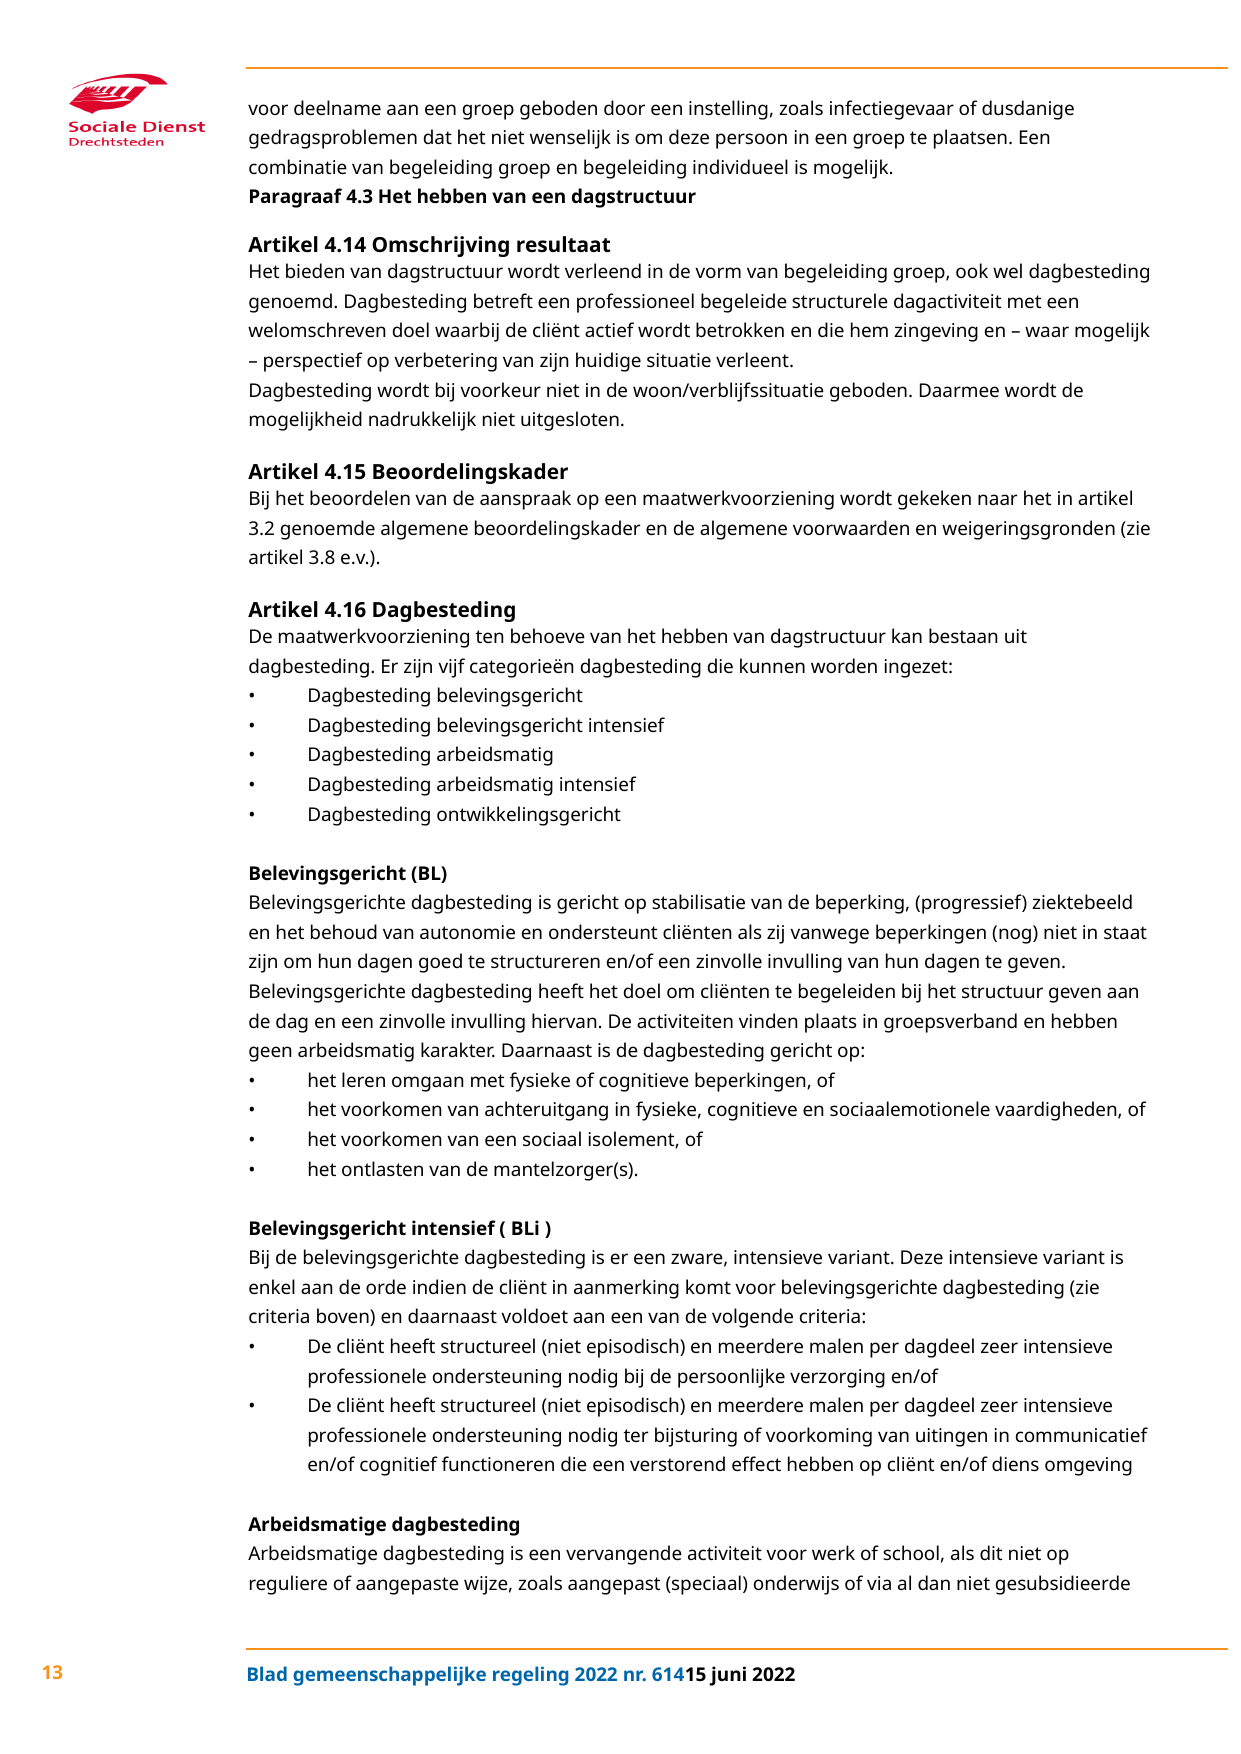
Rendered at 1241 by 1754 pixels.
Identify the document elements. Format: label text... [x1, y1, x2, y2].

list Dagbesteding ontwikkelingsgericht [248, 801, 1152, 827]
list het leren omgaan met fysieke of cognitieve beperkingen, of [248, 1067, 1152, 1093]
list het ontlasten van de mantelzorger(s). [248, 1156, 1152, 1182]
text Belevingsgericht (BL) [248, 860, 1152, 886]
text Dagbesteding wordt bij voorkeur niet in de woon/verblijfssituatie geboden. Daarmee wordt de mogelijkheid nadrukkelijk niet uitgesloten. [248, 377, 1152, 432]
list Dagbesteding belevingsgericht intensief [248, 712, 1152, 738]
text Paragraaf 4.3 Het hebben van een dagstructuur [248, 183, 1152, 209]
list Dagbesteding arbeidsmatig intensief [248, 771, 1152, 797]
list De cliënt heeft structureel (niet episodisch) en meerdere malen per dagdeel zeer intensieve professionele ondersteuning nodig bij de persoonlijke verzorging en/of [248, 1333, 1152, 1389]
text Belevingsgericht intensief ( BLi ) [248, 1215, 1152, 1241]
text Artikel 4.15 Beoordelingskader [248, 457, 1152, 485]
text Belevingsgerichte dagbesteding is gericht op stabilisatie van de beperking, (progressief) ziektebeeld en het behoud van autonomie en ondersteunt cliënten als zij vanwege beperkingen (nog) niet in staat zijn om hun dagen goed te structureren en/of een zinvolle invulling van hun dagen te geven. Belevingsgerichte dagbesteding heeft het doel om cliënten te begeleiden bij het structuur geven aan de dag en een zinvolle invulling hiervan. De activiteiten vinden plaats in groepsverband en hebben geen arbeidsmatig karakter. Daarnaast is de dagbesteding gericht op: [248, 889, 1152, 1063]
list Dagbesteding belevingsgericht [248, 682, 1152, 708]
text Arbeidsmatige dagbesteding is een vervangende activiteit voor werk of school, als dit niet op reguliere of aangepaste wijze, zoals aangepast (speciaal) onderwijs of via al dan niet gesubsidieerde [248, 1540, 1152, 1596]
list De cliënt heeft structureel (niet episodisch) en meerdere malen per dagdeel zeer intensieve professionele ondersteuning nodig ter bijsturing of voorkoming van uitingen in communicatief en/of cognitief functioneren die een verstorend effect hebben op cliënt en/of diens omgeving [248, 1392, 1152, 1477]
text Bij het beoordelen van de aanspraak op een maatwerkvoorziening wordt gekeken naar het in artikel 3.2 genoemde algemene beoordelingskader en de algemene voorwaarden en weigeringsgronden (zie artikel 3.8 e.v.). [248, 485, 1152, 570]
list het voorkomen van achteruitgang in fysieke, cognitieve en sociaalemotionele vaardigheden, of [248, 1097, 1152, 1122]
text Het bieden van dagstructuur wordt verleend in de vorm van begeleiding groep, ook wel dagbesteding genoemd. Dagbesteding betreft een professioneel begeleide structurele dagactiviteit met een welomschreven doel waarbij de cliënt actief wordt betrokken en die hem zingeving en – waar mogelijk – perspectief op verbetering van zijn huidige situatie verleent. [248, 258, 1152, 373]
text Arbeidsmatige dagbesteding [248, 1511, 1152, 1537]
text Artikel 4.16 Dagbesteding [248, 595, 1152, 623]
list Dagbesteding arbeidsmatig [248, 742, 1152, 767]
text De maatwerkvoorziening ten behoeve van het hebben van dagstructuur kan bestaan uit dagbesteding. Er zijn vijf categorieën dagbesteding die kunnen worden ingezet: [248, 623, 1152, 679]
text Artikel 4.14 Omschrijving resultaat [248, 230, 1152, 258]
list het voorkomen van een sociaal isolement, of [248, 1126, 1152, 1152]
text Bij de belevingsgerichte dagbesteding is er een zware, intensieve variant. Deze intensieve variant is enkel aan de orde indien de cliënt in aanmerking komt voor belevingsgerichte dagbesteding (zie criteria boven) en daarnaast voldoet aan een van de volgende criteria: [248, 1244, 1152, 1329]
text voor deelname aan een groep geboden door een instelling, zoals infectiegevaar of dusdanige gedragsproblemen dat het niet wenselijk is om deze persoon in een groep te plaatsen. Een combinatie van begeleiding groep en begeleiding individueel is mogelijk. [248, 95, 1152, 180]
picture [41, 47, 231, 172]
